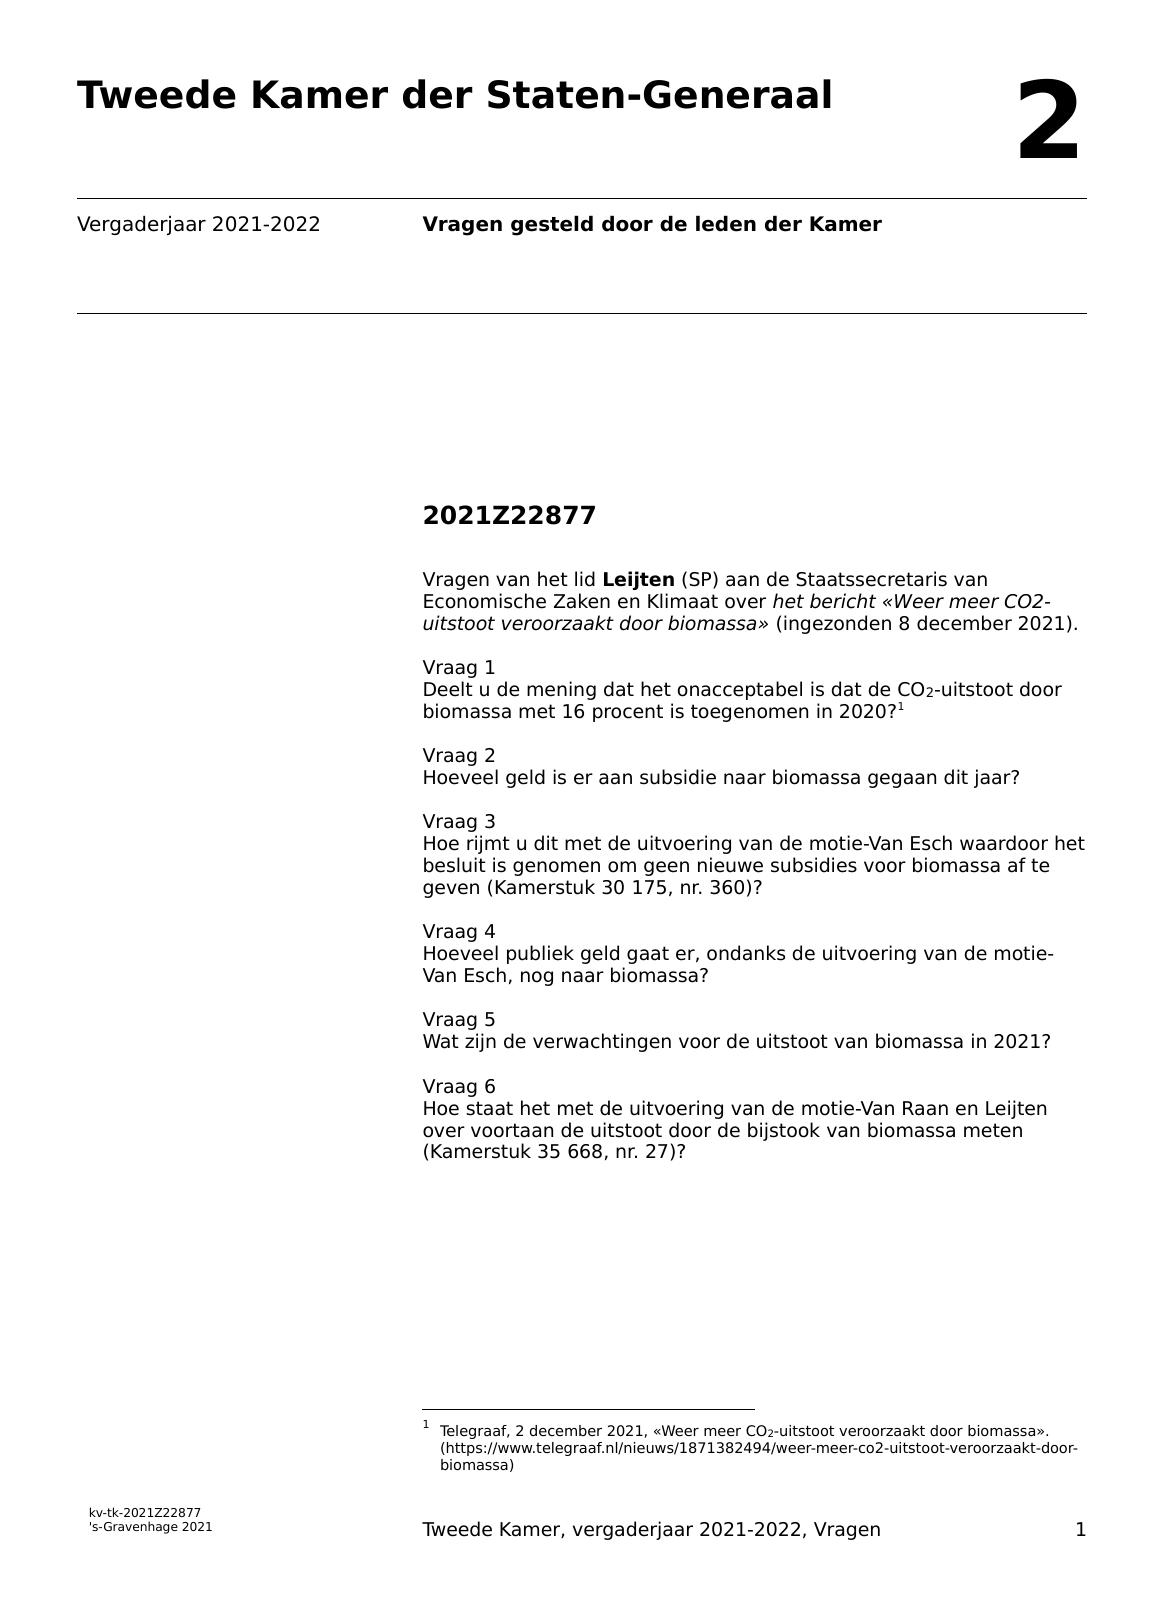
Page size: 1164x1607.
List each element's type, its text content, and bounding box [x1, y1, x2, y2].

text 's-Gravenhage 2021 [88, 1520, 323, 1534]
table_cell Vergaderjaar 2021-2022 [77, 199, 422, 313]
text Vraag 2 [422, 745, 1087, 767]
text Telegraaf, 2 december 2021, «Weer meer CO2-uitstoot veroorzaakt door biomassa». (https://www.telegraaf.nl/nieuws/1871382494/weer-meer-co2-uitstoot-veroorzaakt-door-biomassa) [422, 1418, 1087, 1474]
text Hoeveel publiek geld gaat er, ondanks de uitvoering van de motie-Van Esch, nog naar biomassa? [422, 943, 1087, 987]
table_header 2 [886, 59, 1087, 198]
text Hoe staat het met de uitvoering van de motie-Van Raan en Leijten over voortaan de uitstoot door de bijstook van biomassa meten (Kamerstuk 35 668, nr. 27)? [422, 1097, 1087, 1163]
text Hoeveel geld is er aan subsidie naar biomassa gegaan dit jaar? [422, 767, 1087, 789]
text Vraag 5 [422, 1009, 1087, 1031]
text Deelt u de mening dat het onacceptabel is dat de CO2-uitstoot door biomassa met 16 procent is toegenomen in 2020? [422, 679, 1087, 723]
text kv-tk-2021Z22877 [88, 1506, 323, 1520]
text Vraag 4 [422, 921, 1087, 943]
text Hoe rijmt u dit met de uitvoering van de motie-Van Esch waardoor het besluit is genomen om geen nieuwe subsidies voor biomassa af te geven (Kamerstuk 30 175, nr. 360)? [422, 833, 1087, 899]
text Vraag 1 [422, 657, 1087, 679]
table_cell Vragen gesteld door de leden der Kamer [422, 199, 1087, 313]
table_header Tweede Kamer der Staten-Generaal [77, 59, 886, 198]
text 2021Z22877 [422, 501, 1087, 531]
text Vragen van het lid Leijten (SP) aan de Staatssecretaris van Economische Zaken en Klimaat over het bericht «Weer meer CO2-uitstoot veroorzaakt door biomassa» (ingezonden 8 december 2021). [422, 569, 1087, 635]
text Vraag 3 [422, 811, 1087, 833]
text Wat zijn de verwachtingen voor de uitstoot van biomassa in 2021? [422, 1031, 1087, 1053]
text Vraag 6 [422, 1076, 1087, 1097]
